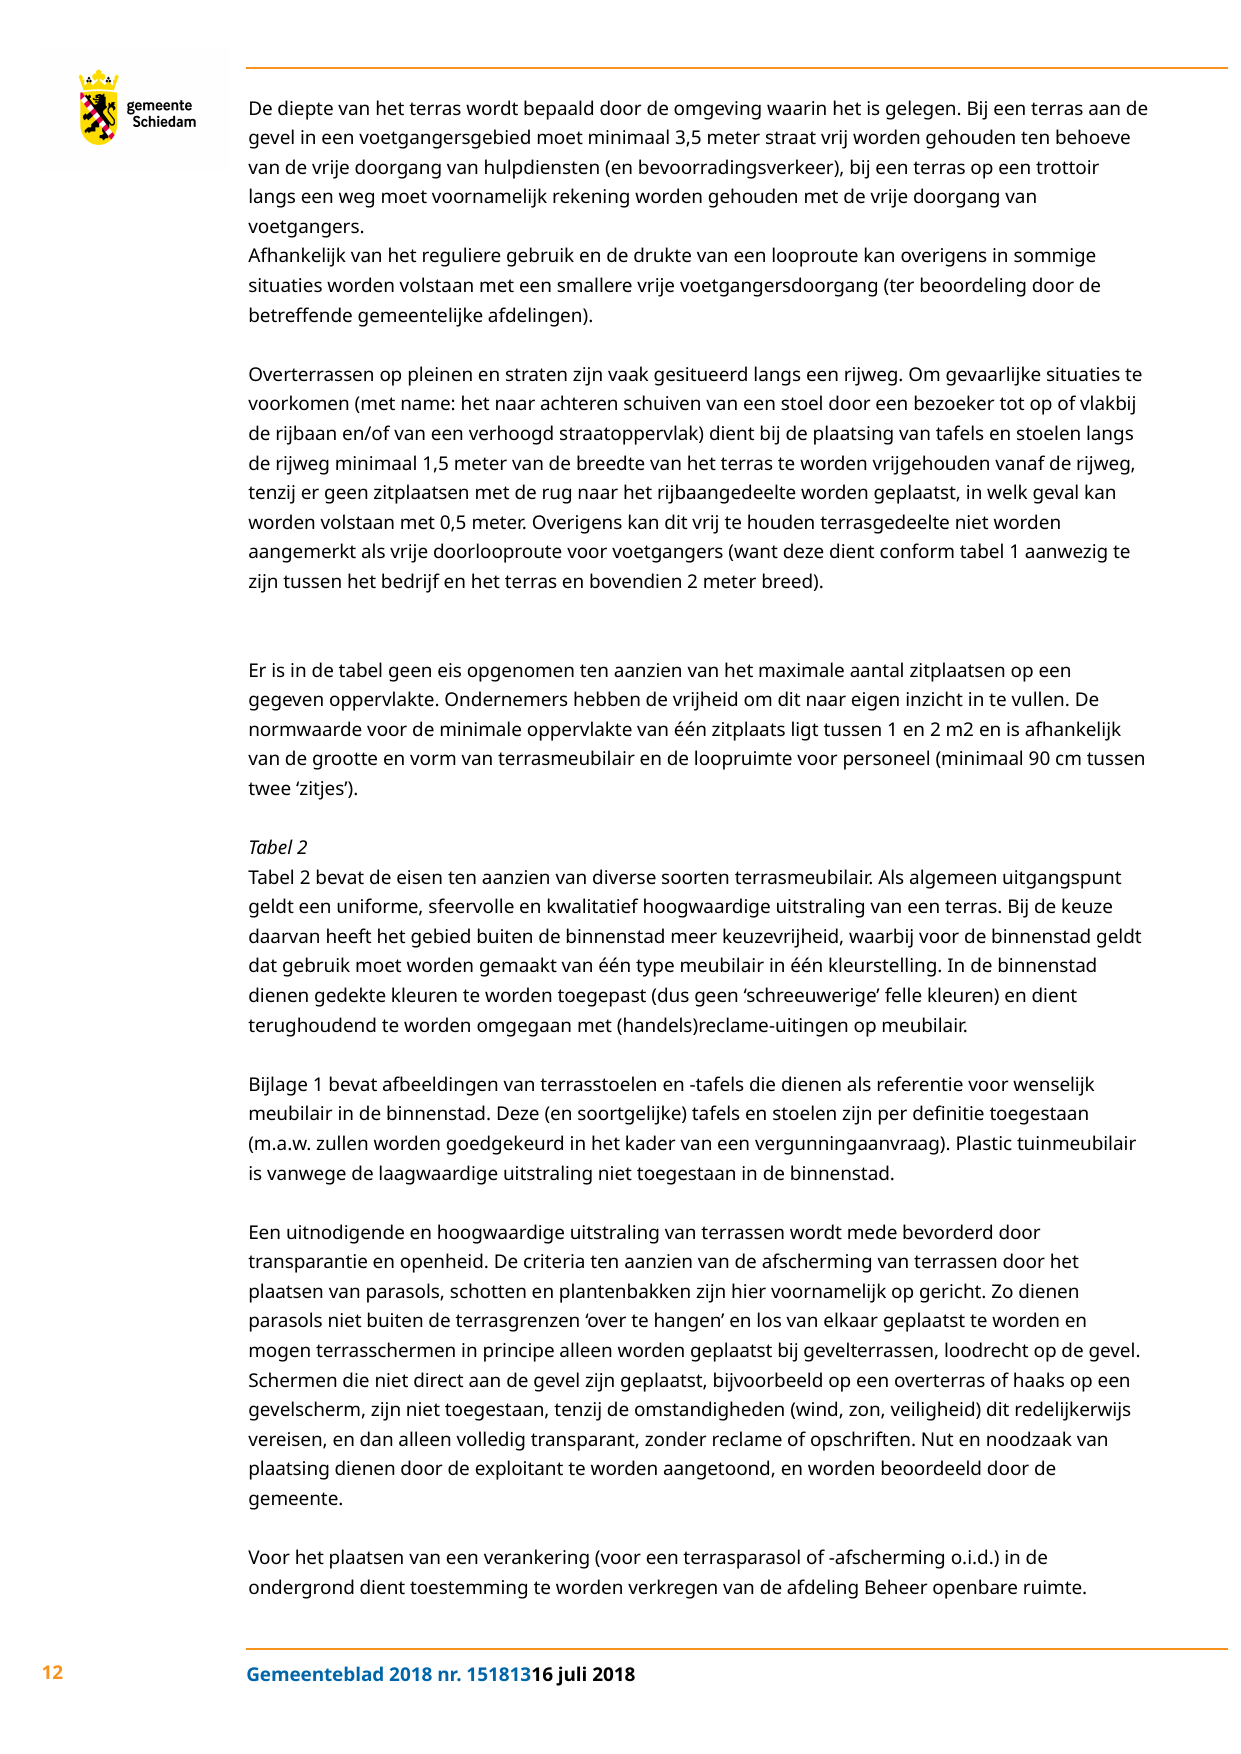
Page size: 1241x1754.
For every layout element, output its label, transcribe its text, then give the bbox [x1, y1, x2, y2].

text Tabel 2 [248, 834, 1152, 860]
text Er is in de tabel geen eis opgenomen ten aanzien van het maximale aantal zitplaatsen op een gegeven oppervlakte. Ondernemers hebben de vrijheid om dit naar eigen inzicht in te vullen. De normwaarde voor de minimale oppervlakte van één zitplaats ligt tussen 1 en 2 m2 en is afhankelijk van de grootte en vorm van terrasmeubilair en de loopruimte voor personeel (minimaal 90 cm tussen twee ‘zitjes’). [248, 657, 1152, 801]
text De diepte van het terras wordt bepaald door de omgeving waarin het is gelegen. Bij een terras aan de gevel in een voetgangersgebied moet minimaal 3,5 meter straat vrij worden gehouden ten behoeve van de vrije doorgang van hulpdiensten (en bevoorradingsverkeer), bij een terras op een trottoir langs een weg moet voornamelijk rekening worden gehouden met de vrije doorgang van voetgangers. [248, 95, 1152, 239]
text Voor het plaatsen van een verankering (voor een terrasparasol of -afscherming o.i.d.) in de ondergrond dient toestemming te worden verkregen van de afdeling Beheer openbare ruimte. [248, 1544, 1152, 1600]
text Een uitnodigende en hoogwaardige uitstraling van terrassen wordt mede bevorderd door transparantie en openheid. De criteria ten aanzien van de afscherming van terrassen door het plaatsen van parasols, schotten en plantenbakken zijn hier voornamelijk op gericht. Zo dienen parasols niet buiten de terrasgrenzen ‘over te hangen’ en los van elkaar geplaatst te worden en mogen terrasschermen in principe alleen worden geplaatst bij gevelterrassen, loodrecht op de gevel. Schermen die niet direct aan de gevel zijn geplaatst, bijvoorbeeld op een overterras of haaks op een gevelscherm, zijn niet toegestaan, tenzij de omstandigheden (wind, zon, veiligheid) dit redelijkerwijs vereisen, en dan alleen volledig transparant, zonder reclame of opschriften. Nut en noodzaak van plaatsing dienen door de exploitant te worden aangetoond, en worden beoordeeld door de gemeente. [248, 1219, 1152, 1511]
text Tabel 2 bevat de eisen ten aanzien van diverse soorten terrasmeubilair. Als algemeen uitgangspunt geldt een uniforme, sfeervolle en kwalitatief hoogwaardige uitstraling van een terras. Bij de keuze daarvan heeft het gebied buiten de binnenstad meer keuzevrijheid, waarbij voor de binnenstad geldt dat gebruik moet worden gemaakt van één type meubilair in één kleurstelling. In de binnenstad dienen gedekte kleuren te worden toegepast (dus geen ‘schreeuwerige’ felle kleuren) en dient terughoudend te worden omgegaan met (handels)reclame-uitingen op meubilair. [248, 864, 1152, 1038]
text Afhankelijk van het reguliere gebruik en de drukte van een looproute kan overigens in sommige situaties worden volstaan met een smallere vrije voetgangersdoorgang (ter beoordeling door de betreffende gemeentelijke afdelingen). [248, 243, 1152, 328]
text Bijlage 1 bevat afbeeldingen van terrasstoelen en -tafels die dienen als referentie voor wenselijk meubilair in de binnenstad. Deze (en soortgelijke) tafels en stoelen zijn per definitie toegestaan (m.a.w. zullen worden goedgekeurd in het kader van een vergunningaanvraag). Plastic tuinmeubilair is vanwege de laagwaardige uitstraling niet toegestaan in de binnenstad. [248, 1071, 1152, 1186]
text Overterrassen op pleinen en straten zijn vaak gesitueerd langs een rijweg. Om gevaarlijke situaties te voorkomen (met name: het naar achteren schuiven van een stoel door een bezoeker tot op of vlakbij de rijbaan en/of van een verhoogd straatoppervlak) dient bij de plaatsing van tafels en stoelen langs de rijweg minimaal 1,5 meter van de breedte van het terras te worden vrijgehouden vanaf de rijweg, tenzij er geen zitplaatsen met de rug naar het rijbaangedeelte worden geplaatst, in welk geval kan worden volstaan met 0,5 meter. Overigens kan dit vrij te houden terrasgedeelte niet worden aangemerkt als vrije doorlooproute voor voetgangers (want deze dient conform tabel 1 aanwezig te zijn tussen het bedrijf en het terras en bovendien 2 meter breed). [248, 361, 1152, 594]
picture [41, 47, 231, 172]
